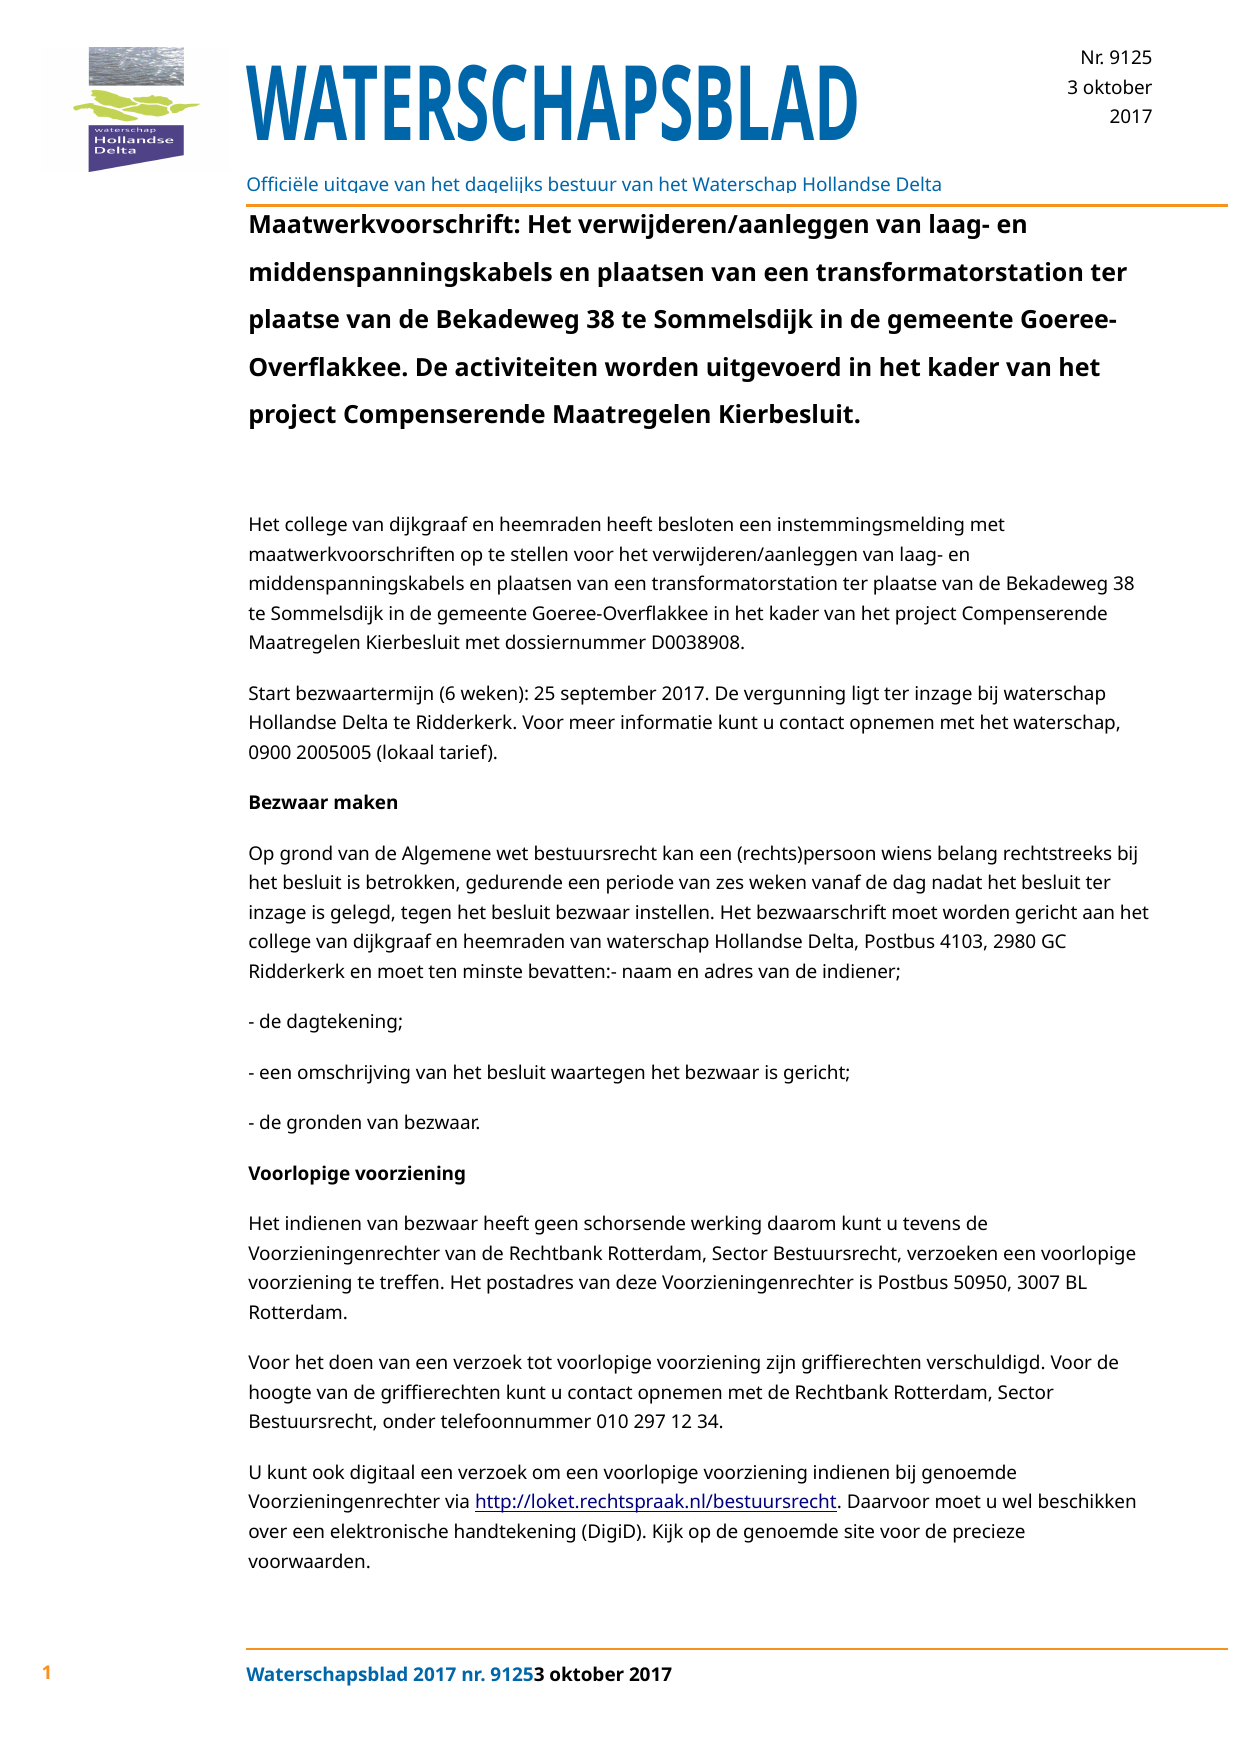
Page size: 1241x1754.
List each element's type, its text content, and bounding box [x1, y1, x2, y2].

text - een omschrijving van het besluit waartegen het bezwaar is gericht; [248, 1059, 1152, 1085]
text Op grond van de Algemene wet bestuursrecht kan een (rechts)persoon wiens belang rechtstreeks bij het besluit is betrokken, gedurende een periode van zes weken vanaf de dag nadat het besluit ter inzage is gelegd, tegen het besluit bezwaar instellen. Het bezwaarschrift moet worden gericht aan het college van dijkgraaf en heemraden van waterschap Hollandse Delta, Postbus 4103, 2980 GC Ridderkerk en moet ten minste bevatten:- naam en adres van de indiener; [248, 840, 1152, 984]
text - de dagtekening; [248, 1009, 1152, 1034]
text Voorlopige voorziening [248, 1160, 1152, 1186]
picture [41, 47, 231, 172]
text Maatwerkvoorschrift: Het verwijderen/aanleggen van laag- en middenspanningskabels en plaatsen van een transformatorstation ter plaatse van de Bekadeweg 38 te Sommelsdijk in de gemeente Goeree-Overflakkee. De activiteiten worden uitgevoerd in het kader van het project Compenserende Maatregelen Kierbesluit. [248, 207, 1152, 431]
text - de gronden van bezwaar. [248, 1109, 1152, 1135]
text Bezwaar maken [248, 789, 1152, 815]
text Het indienen van bezwaar heeft geen schorsende werking daarom kunt u tevens de Voorzieningenrechter van de Rechtbank Rotterdam, Sector Bestuursrecht, verzoeken een voorlopige voorziening te treffen. Het postadres van deze Voorzieningenrechter is Postbus 50950, 3007 BL Rotterdam. [248, 1210, 1152, 1325]
text Voor het doen van een verzoek tot voorlopige voorziening zijn griffierechten verschuldigd. Voor de hoogte van de griffierechten kunt u contact opnemen met de Rechtbank Rotterdam, Sector Bestuursrecht, onder telefoonnummer 010 297 12 34. [248, 1349, 1152, 1434]
text Start bezwaartermijn (6 weken): 25 september 2017. De vergunning ligt ter inzage bij waterschap Hollandse Delta te Ridderkerk. Voor meer informatie kunt u contact opnemen met het waterschap, 0900 2005005 (lokaal tarief). [248, 680, 1152, 765]
text U kunt ook digitaal een verzoek om een voorlopige voorziening indienen bij genoemde Voorzieningenrechter via http://loket.rechtspraak.nl/bestuursrecht. Daarvoor moet u wel beschikken over een elektronische handtekening (DigiD). Kijk op de genoemde site voor de precieze voorwaarden. [248, 1459, 1152, 1573]
text Het college van dijkgraaf en heemraden heeft besloten een instemmingsmelding met maatwerkvoorschriften op te stellen voor het verwijderen/aanleggen van laag- en middenspanningskabels en plaatsen van een transformatorstation ter plaatse van de Bekadeweg 38 te Sommelsdijk in de gemeente Goeree-Overflakkee in het kader van het project Compenserende Maatregelen Kierbesluit met dossiernummer D0038908. [248, 511, 1152, 655]
